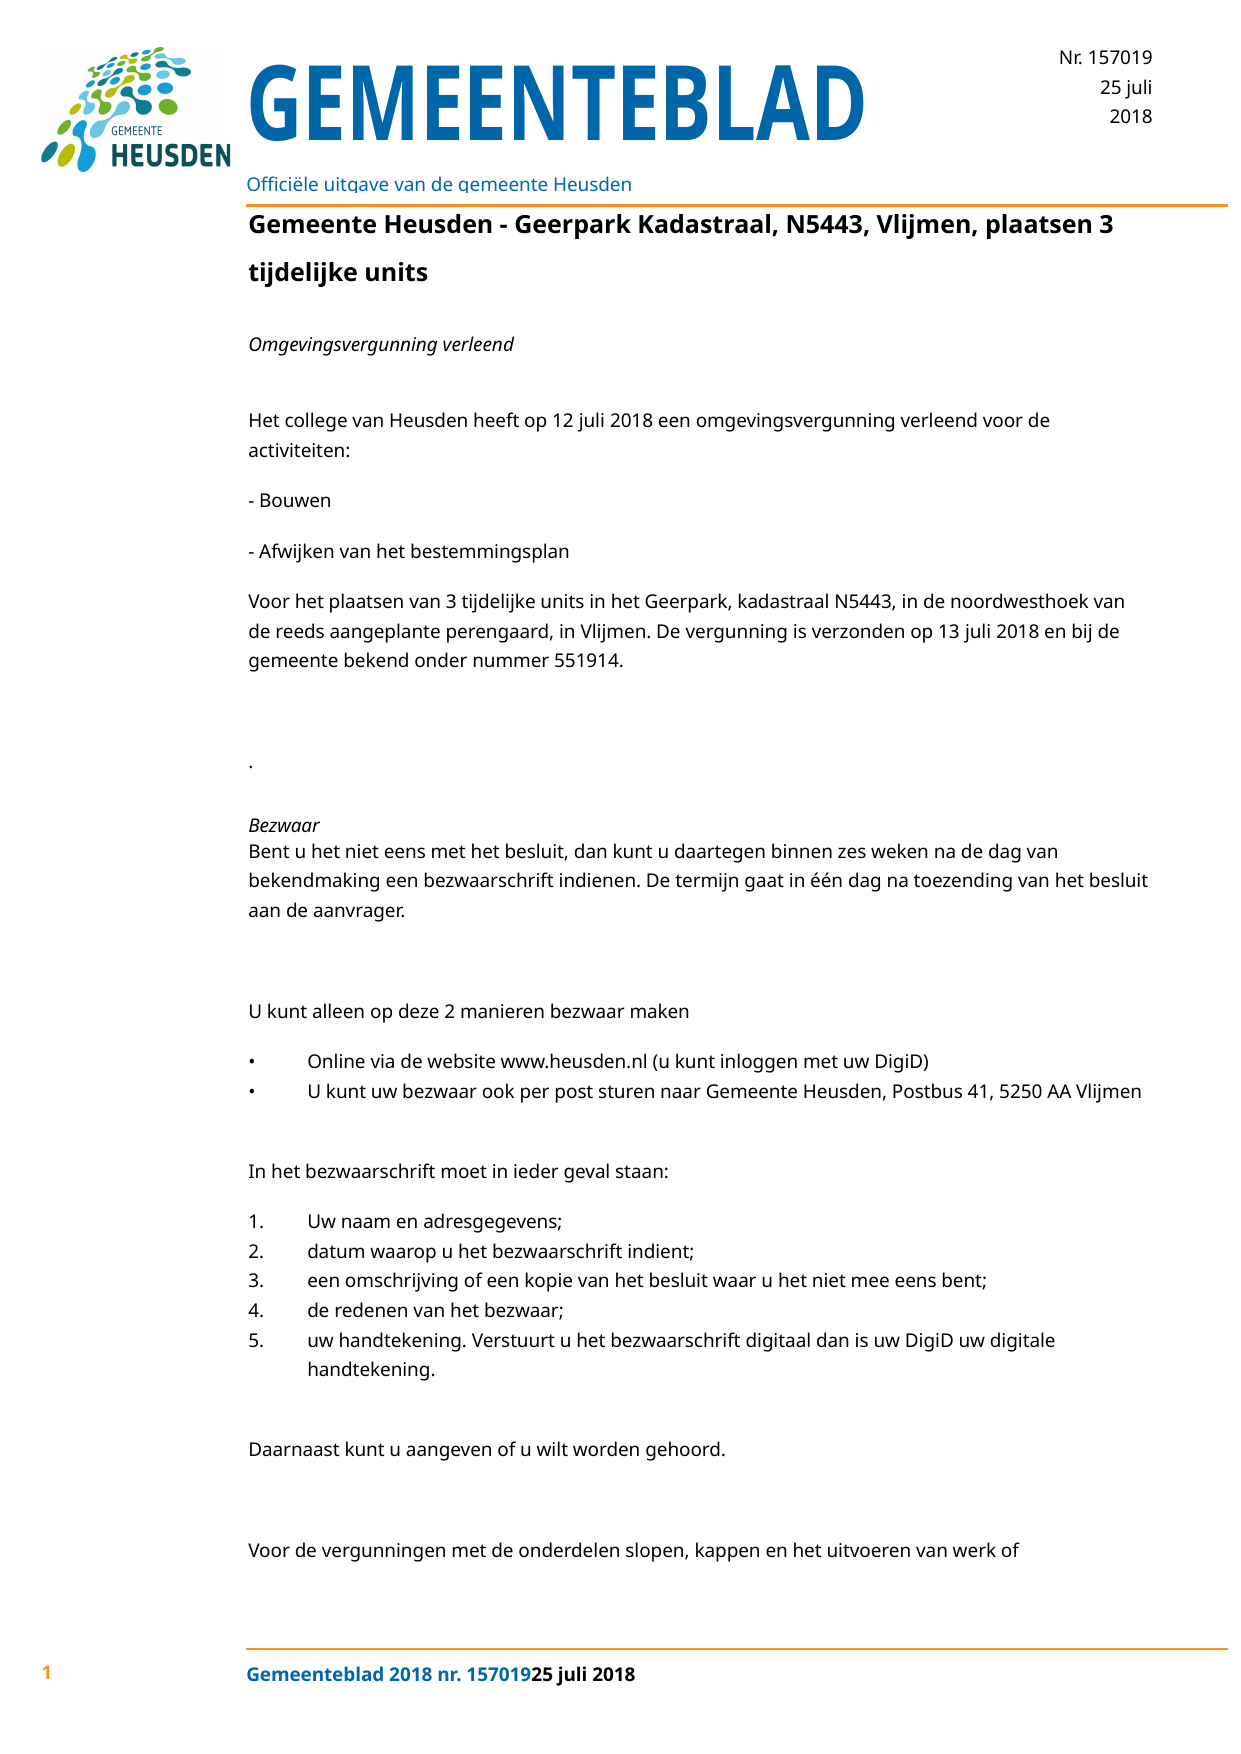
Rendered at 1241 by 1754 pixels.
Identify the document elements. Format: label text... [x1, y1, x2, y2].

text Bezwaar [248, 812, 1152, 838]
list Online via de website www.heusden.nl (u kunt inloggen met uw DigiD) [248, 1048, 1152, 1074]
list uw handtekening. Verstuurt u het bezwaarschrift digitaal dan is uw DigiD uw digitale handtekening. [248, 1327, 1152, 1382]
text - Afwijken van het bestemmingsplan [248, 538, 1152, 564]
text Daarnaast kunt u aangeven of u wilt worden gehoord. [248, 1436, 1152, 1462]
list een omschrijving of een kopie van het besluit waar u het niet mee eens bent; [248, 1268, 1152, 1293]
text Bent u het niet eens met het besluit, dan kunt u daartegen binnen zes weken na de dag van bekendmaking een bezwaarschrift indienen. De termijn gaat in één dag na toezending van het besluit aan de aanvrager. [248, 838, 1152, 923]
text . [248, 748, 1152, 774]
picture [41, 47, 231, 172]
list U kunt uw bezwaar ook per post sturen naar Gemeente Heusden, Postbus 41, 5250 AA Vlijmen [248, 1078, 1152, 1104]
text Voor de vergunningen met de onderdelen slopen, kappen en het uitvoeren van werk of [248, 1537, 1152, 1563]
text Gemeente Heusden - Geerpark Kadastraal, N5443, Vlijmen, plaatsen 3 tijdelijke units [248, 207, 1152, 288]
text - Bouwen [248, 488, 1152, 513]
list datum waarop u het bezwaarschrift indient; [248, 1238, 1152, 1264]
text Omgevingsvergunning verleend [248, 331, 1152, 357]
text Voor het plaatsen van 3 tijdelijke units in het Geerpark, kadastraal N5443, in de noordwesthoek van de reeds aangeplante perengaard, in Vlijmen. De vergunning is verzonden op 13 juli 2018 en bij de gemeente bekend onder nummer 551914. [248, 588, 1152, 673]
list Uw naam en adresgegevens; [248, 1208, 1152, 1234]
list de redenen van het bezwaar; [248, 1297, 1152, 1323]
text U kunt alleen op deze 2 manieren bezwaar maken [248, 998, 1152, 1024]
text In het bezwaarschrift moet in ieder geval staan: [248, 1158, 1152, 1184]
text Het college van Heusden heeft op 12 juli 2018 een omgevingsvergunning verleend voor de activiteiten: [248, 408, 1152, 463]
